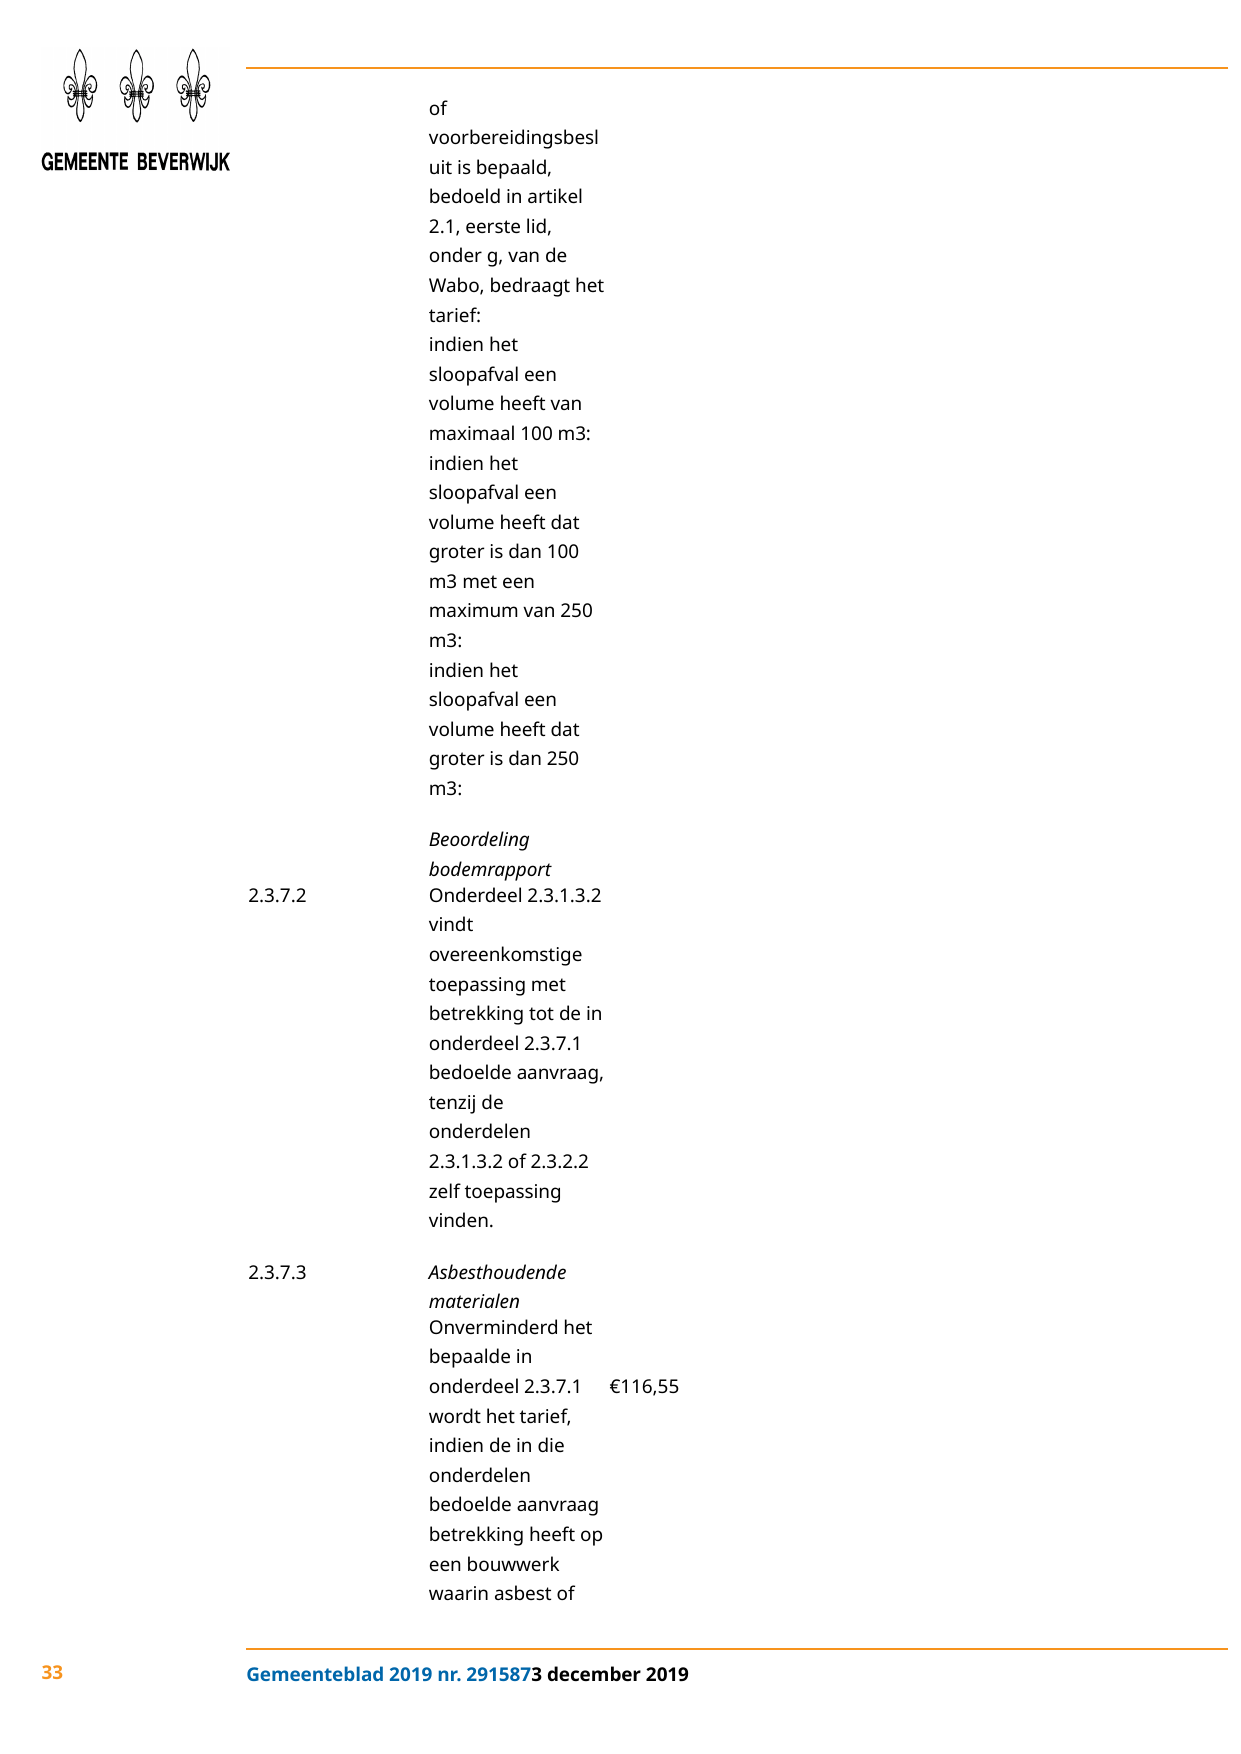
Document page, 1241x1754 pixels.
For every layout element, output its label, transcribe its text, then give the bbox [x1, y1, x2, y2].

picture [41, 47, 231, 172]
table_cell [609, 827, 790, 882]
table_cell [248, 801, 429, 827]
table_cell €116,55 [609, 1314, 790, 1606]
table_cell [429, 801, 609, 827]
table_cell [609, 1259, 790, 1314]
table_cell [609, 882, 790, 1233]
table_cell [248, 827, 429, 882]
table_cell [248, 95, 429, 801]
table_cell [429, 1233, 609, 1259]
table_cell Beoordeling bodemrapport [429, 827, 609, 882]
table_cell [609, 1233, 790, 1259]
table_cell [248, 1314, 429, 1606]
table_cell Onverminderd het bepaalde in onderdeel 2.3.7.1 wordt het tarief, indien de in die onderdelen bedoelde aanvraag betrekking heeft op een bouwwerk waarin asbest of [429, 1314, 609, 1606]
table_cell Onderdeel 2.3.1.3.2 vindt overeenkomstige toepassing met betrekking tot de in onderdeel 2.3.7.1 bedoelde aanvraag, tenzij de onderdelen 2.3.1.3.2 of 2.3.2.2 zelf toepassing vinden. [429, 882, 609, 1233]
table_cell [609, 95, 790, 801]
table_cell [248, 1233, 429, 1259]
table_cell [609, 801, 790, 827]
table_cell of voorbereidingsbesluit is bepaald, bedoeld in artikel 2.1, eerste lid, onder g, van de Wabo, bedraagt het tarief: indien het sloopafval een volume heeft van maximaal 100 m3: indien het sloopafval een volume heeft dat groter is dan 100 m3 met een maximum van 250 m3: indien het sloopafval een volume heeft dat groter is dan 250 m3: [429, 95, 609, 801]
table_cell 2.3.7.2 [248, 882, 429, 1233]
table_cell 2.3.7.3 [248, 1259, 429, 1314]
table_cell Asbesthoudende materialen [429, 1259, 609, 1314]
